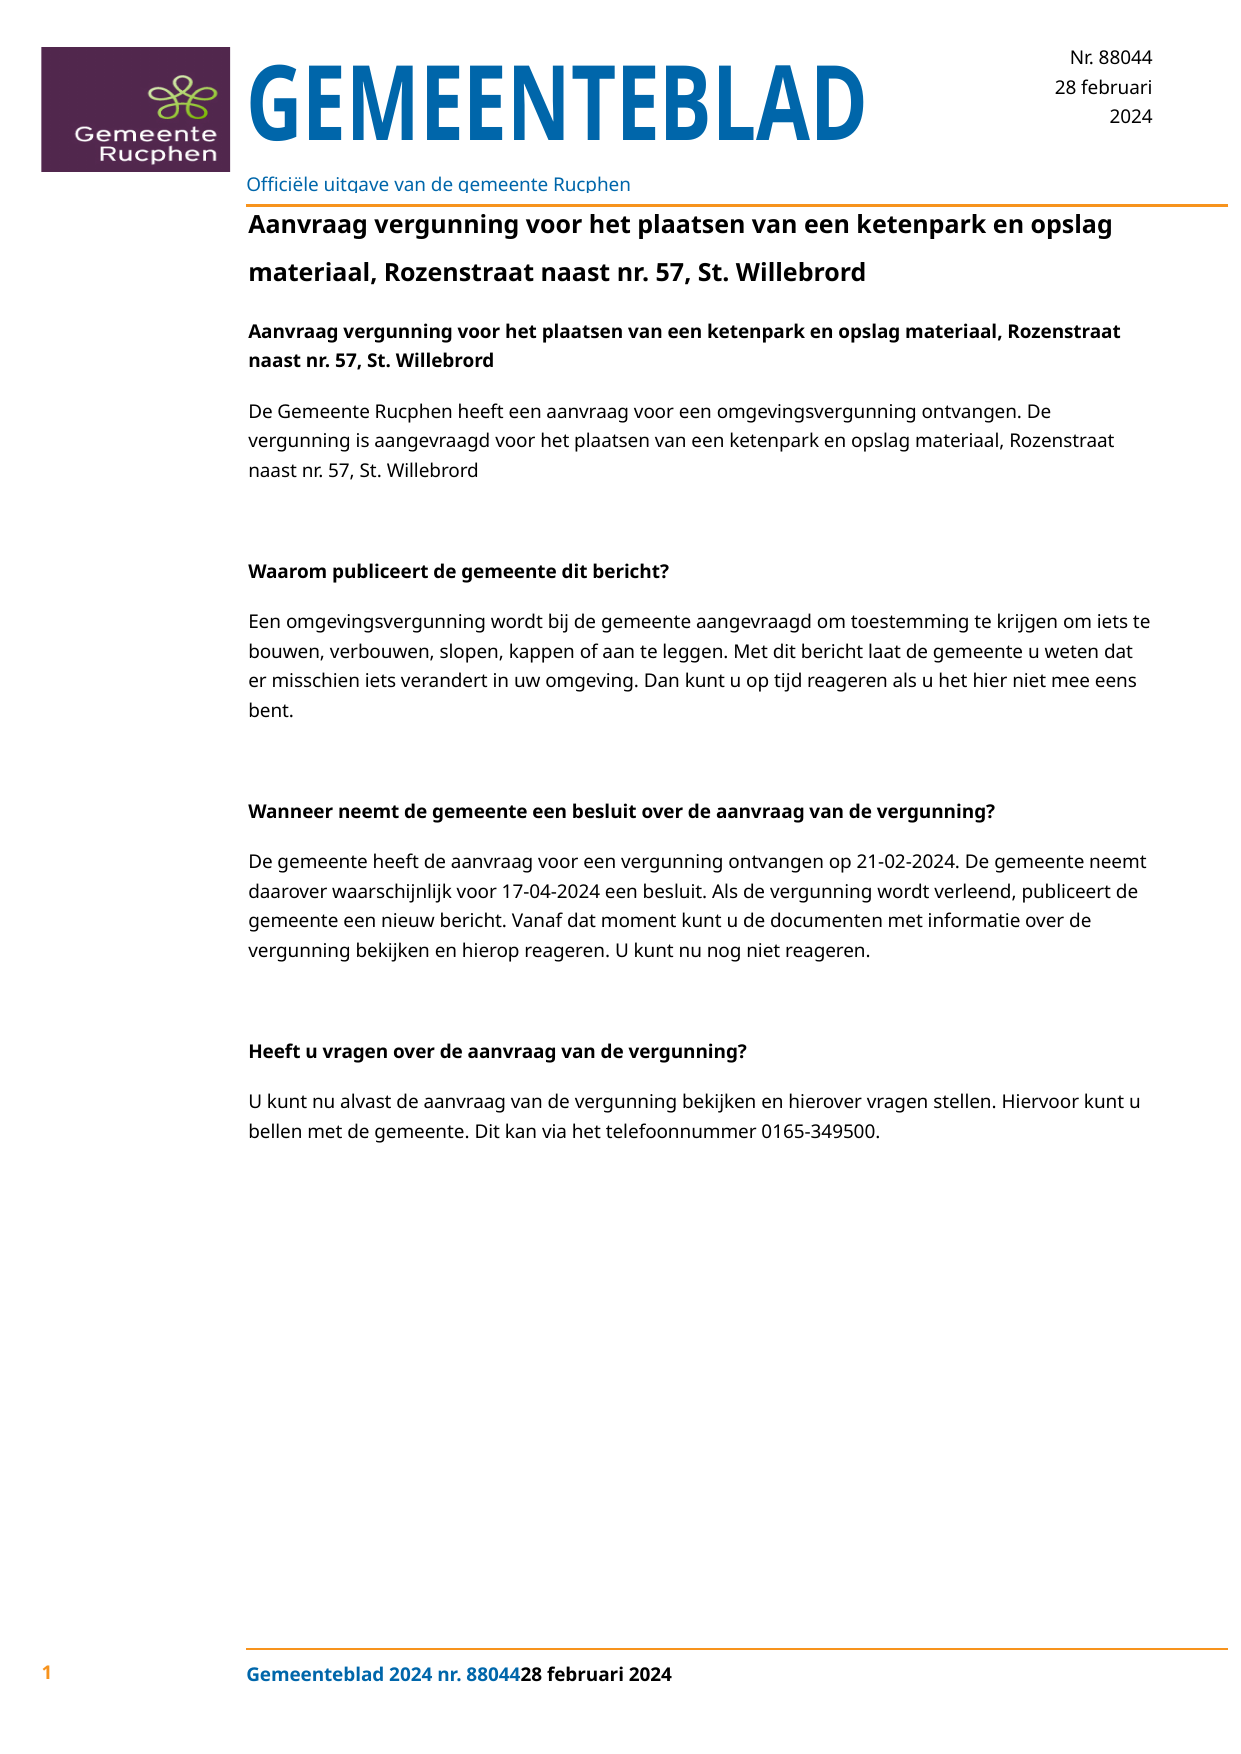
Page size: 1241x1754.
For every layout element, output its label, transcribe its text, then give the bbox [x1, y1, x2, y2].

text De Gemeente Rucphen heeft een aanvraag voor een omgevingsvergunning ontvangen. De vergunning is aangevraagd voor het plaatsen van een ketenpark en opslag materiaal, Rozenstraat naast nr. 57, St. Willebrord [248, 398, 1152, 483]
text Aanvraag vergunning voor het plaatsen van een ketenpark en opslag materiaal, Rozenstraat naast nr. 57, St. Willebrord [248, 207, 1152, 288]
picture [41, 47, 231, 172]
text Waarom publiceert de gemeente dit bericht? [248, 558, 1152, 584]
text Een omgevingsvergunning wordt bij de gemeente aangevraagd om toestemming te krijgen om iets te bouwen, verbouwen, slopen, kappen of aan te leggen. Met dit bericht laat de gemeente u weten dat er misschien iets verandert in uw omgeving. Dan kunt u op tijd reageren als u het hier niet mee eens bent. [248, 608, 1152, 723]
text Aanvraag vergunning voor het plaatsen van een ketenpark en opslag materiaal, Rozenstraat naast nr. 57, St. Willebrord [248, 318, 1152, 373]
text U kunt nu alvast de aanvraag van de vergunning bekijken en hierover vragen stellen. Hiervoor kunt u bellen met de gemeente. Dit kan via het telefoonnummer 0165-349500. [248, 1088, 1152, 1144]
text Wanneer neemt de gemeente een besluit over de aanvraag van de vergunning? [248, 798, 1152, 824]
text Heeft u vragen over de aanvraag van de vergunning? [248, 1038, 1152, 1064]
text De gemeente heeft de aanvraag voor een vergunning ontvangen op 21-02-2024. De gemeente neemt daarover waarschijnlijk voor 17-04-2024 een besluit. Als de vergunning wordt verleend, publiceert de gemeente een nieuw bericht. Vanaf dat moment kunt u de documenten met informatie over de vergunning bekijken en hierop reageren. U kunt nu nog niet reageren. [248, 848, 1152, 963]
